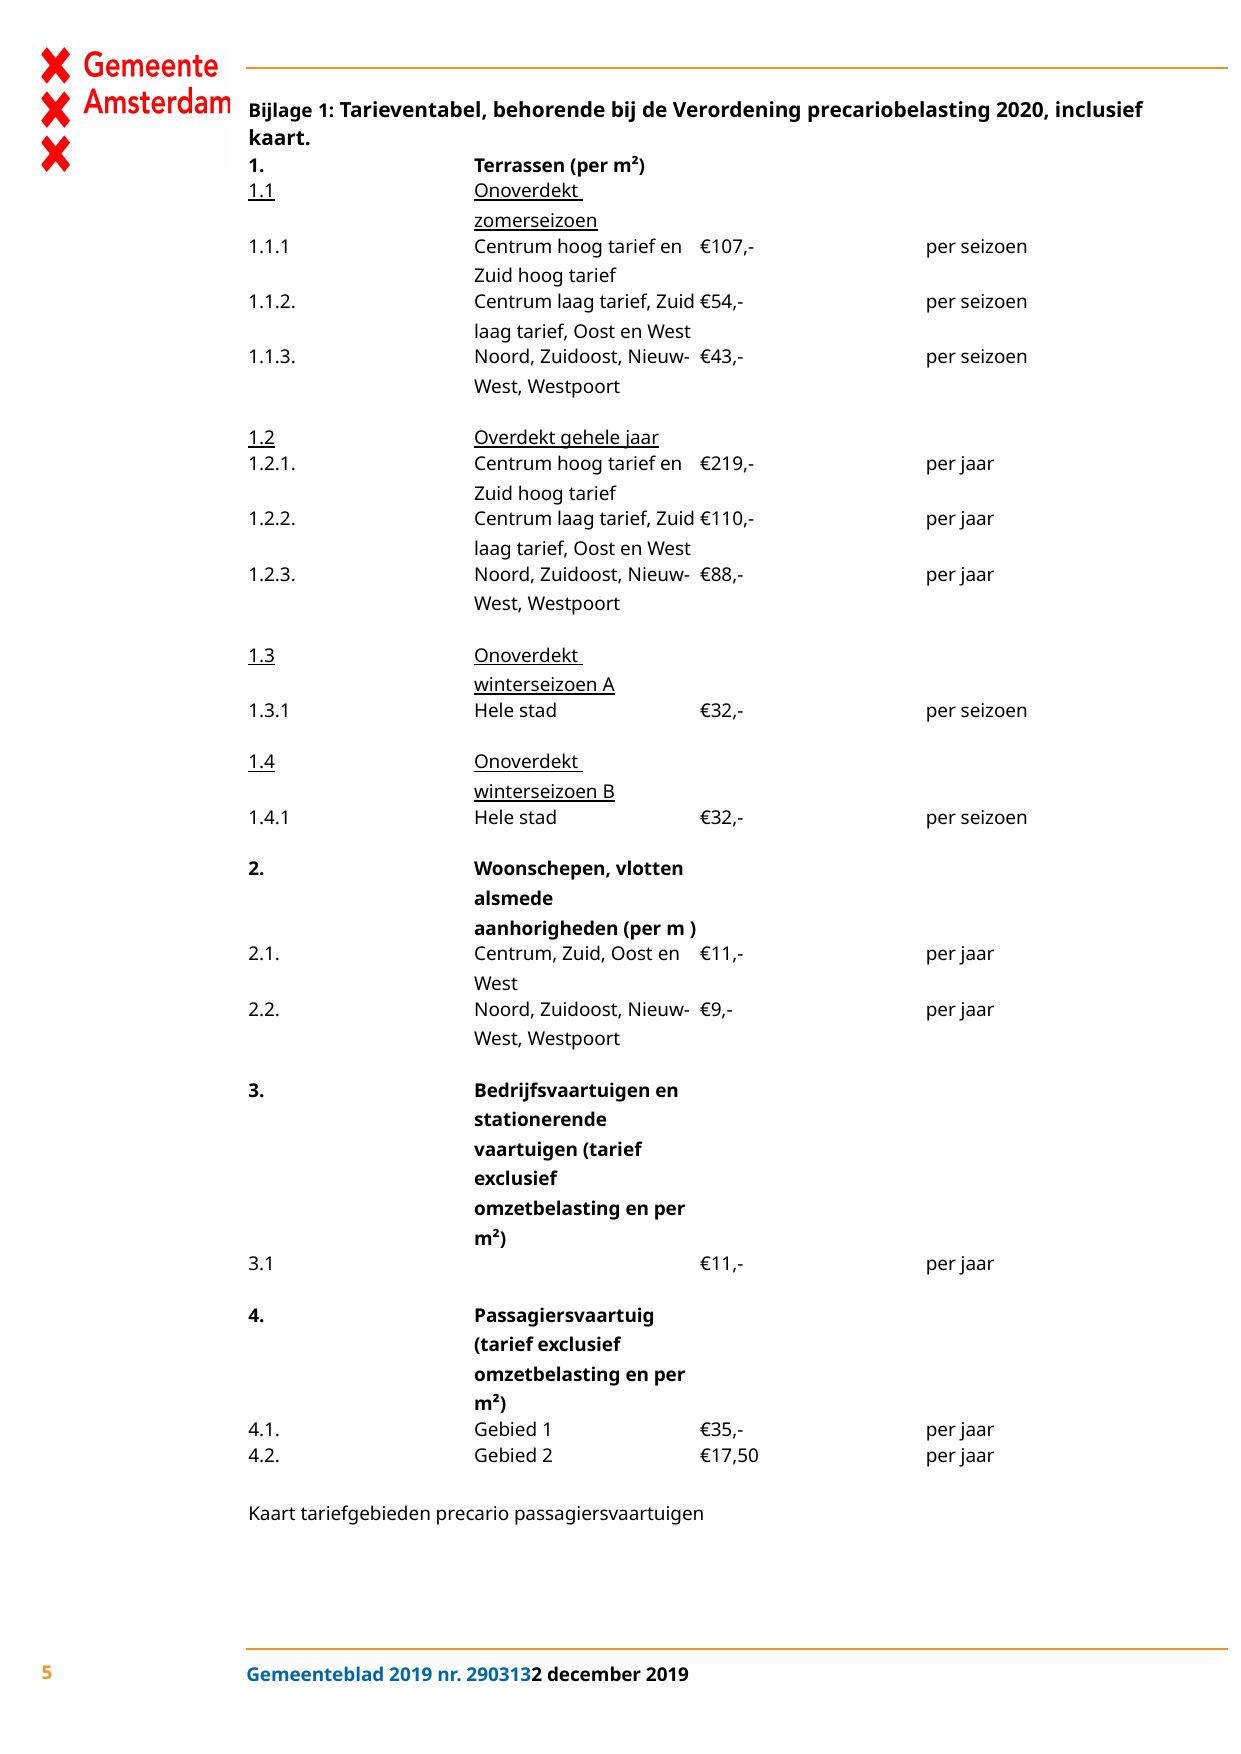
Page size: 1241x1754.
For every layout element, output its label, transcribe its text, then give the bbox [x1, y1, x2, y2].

table_cell Noord, Zuidoost, Nieuw-West, Westpoort [474, 996, 700, 1051]
table_cell [926, 642, 1152, 697]
table_cell 2.2. [248, 996, 474, 1051]
table_cell [248, 1276, 474, 1302]
table_cell [700, 1051, 926, 1077]
table_cell per jaar [926, 450, 1152, 506]
table_cell Hele stad [474, 697, 700, 723]
table_cell per jaar [926, 1442, 1152, 1468]
table_cell Centrum, Zuid, Oost en West [474, 940, 700, 996]
table_cell [248, 399, 474, 424]
table_cell Noord, Zuidoost, Nieuw-West, Westpoort [474, 561, 700, 616]
table_cell Overdekt gehele jaar [474, 425, 700, 450]
table_cell [474, 723, 700, 749]
table_cell 2.1. [248, 940, 474, 996]
table_cell [700, 178, 926, 233]
table_cell [926, 830, 1152, 856]
table_cell per seizoen [926, 344, 1152, 399]
table_cell 1.2.3. [248, 561, 474, 616]
table_cell [926, 1051, 1152, 1077]
table_cell 1.1 [248, 178, 474, 233]
table_cell 2. [248, 856, 474, 940]
table_cell [700, 749, 926, 804]
picture [41, 47, 231, 172]
table_cell 1.1.3. [248, 344, 474, 399]
table_cell 1.3.1 [248, 697, 474, 723]
table_cell €11,- [700, 1250, 926, 1276]
table_cell €43,- [700, 344, 926, 399]
table_header 1. [248, 152, 474, 178]
table_cell €54,- [700, 288, 926, 343]
table_cell per jaar [926, 506, 1152, 561]
table_cell [474, 1276, 700, 1302]
table_cell per seizoen [926, 804, 1152, 830]
table_cell [700, 1276, 926, 1302]
table_cell Centrum hoog tarief en Zuid hoog tarief [474, 450, 700, 506]
table_cell [700, 856, 926, 940]
table_cell [700, 425, 926, 450]
table_cell 1.2.1. [248, 450, 474, 506]
table_cell €11,- [700, 940, 926, 996]
table_cell [700, 830, 926, 856]
table_cell [700, 399, 926, 424]
table_cell [700, 1077, 926, 1250]
table_cell €107,- [700, 233, 926, 288]
table_cell per jaar [926, 996, 1152, 1051]
table_cell 3.1 [248, 1250, 474, 1276]
table_cell Passagiersvaartuig (tarief exclusief omzetbelasting en per m²) [474, 1302, 700, 1416]
table_cell 1.1.1 [248, 233, 474, 288]
table_cell 1.2 [248, 425, 474, 450]
table_cell 1.1.2. [248, 288, 474, 343]
table_cell €32,- [700, 697, 926, 723]
table_cell [474, 1051, 700, 1077]
table_cell [926, 178, 1152, 233]
table_cell [474, 1250, 700, 1276]
table_cell [926, 856, 1152, 940]
text Bijlage 1: Tarieventabel, behorende bij de Verordening precariobelasting 2020, inclusief kaart. [248, 95, 1152, 152]
table_cell Bedrijfsvaartuigen en stationerende vaartuigen (tarief exclusief omzetbelasting en per m²) [474, 1077, 700, 1250]
table_cell €35,- [700, 1416, 926, 1442]
table_cell [926, 1302, 1152, 1416]
table_cell [248, 723, 474, 749]
table_cell [926, 1276, 1152, 1302]
table_cell per jaar [926, 1416, 1152, 1442]
table_cell Gebied 2 [474, 1442, 700, 1468]
table_cell 4. [248, 1302, 474, 1416]
table_cell [926, 1077, 1152, 1250]
table_cell Centrum laag tarief, Zuid laag tarief, Oost en West [474, 288, 700, 343]
table_cell Gebied 1 [474, 1416, 700, 1442]
table_cell €88,- [700, 561, 926, 616]
table_cell per jaar [926, 1250, 1152, 1276]
table_cell [700, 642, 926, 697]
table_cell €219,- [700, 450, 926, 506]
table_cell Woonschepen, vlotten alsmede aanhorigheden (per m ) [474, 856, 700, 940]
table_cell 4.2. [248, 1442, 474, 1468]
table_cell per seizoen [926, 288, 1152, 343]
table_cell per seizoen [926, 697, 1152, 723]
table_cell Onoverdekt zomerseizoen [474, 178, 700, 233]
table_cell Centrum laag tarief, Zuid laag tarief, Oost en West [474, 506, 700, 561]
table_cell [926, 425, 1152, 450]
table_cell Noord, Zuidoost, Nieuw-West, Westpoort [474, 344, 700, 399]
table_cell 1.4 [248, 749, 474, 804]
table_cell Centrum hoog tarief en Zuid hoog tarief [474, 233, 700, 288]
table_cell [700, 616, 926, 642]
table_cell [926, 616, 1152, 642]
table_cell €32,- [700, 804, 926, 830]
table_cell Hele stad [474, 804, 700, 830]
table_cell 1.3 [248, 642, 474, 697]
table_cell 1.4.1 [248, 804, 474, 830]
table_cell Onoverdekt winterseizoen A [474, 642, 700, 697]
text Kaart tariefgebieden precario passagiersvaartuigen [248, 1501, 1152, 1526]
table_cell [700, 723, 926, 749]
table_cell €17,50 [700, 1442, 926, 1468]
table_header Terrassen (per m²) [474, 152, 700, 178]
table_cell [926, 723, 1152, 749]
table_cell per seizoen [926, 233, 1152, 288]
table_cell €9,- [700, 996, 926, 1051]
table_header [700, 152, 926, 178]
table_cell 4.1. [248, 1416, 474, 1442]
table_cell [474, 616, 700, 642]
table_cell per jaar [926, 561, 1152, 616]
table_cell [700, 1302, 926, 1416]
table_cell Onoverdekt winterseizoen B [474, 749, 700, 804]
table_cell [926, 749, 1152, 804]
table_cell 3. [248, 1077, 474, 1250]
table_cell [926, 399, 1152, 424]
table_cell [248, 616, 474, 642]
table_cell €110,- [700, 506, 926, 561]
table_cell [248, 830, 474, 856]
table_cell [474, 830, 700, 856]
table_cell 1.2.2. [248, 506, 474, 561]
table_cell [248, 1051, 474, 1077]
table_cell [474, 399, 700, 424]
table_cell per jaar [926, 940, 1152, 996]
table_header [926, 152, 1152, 178]
